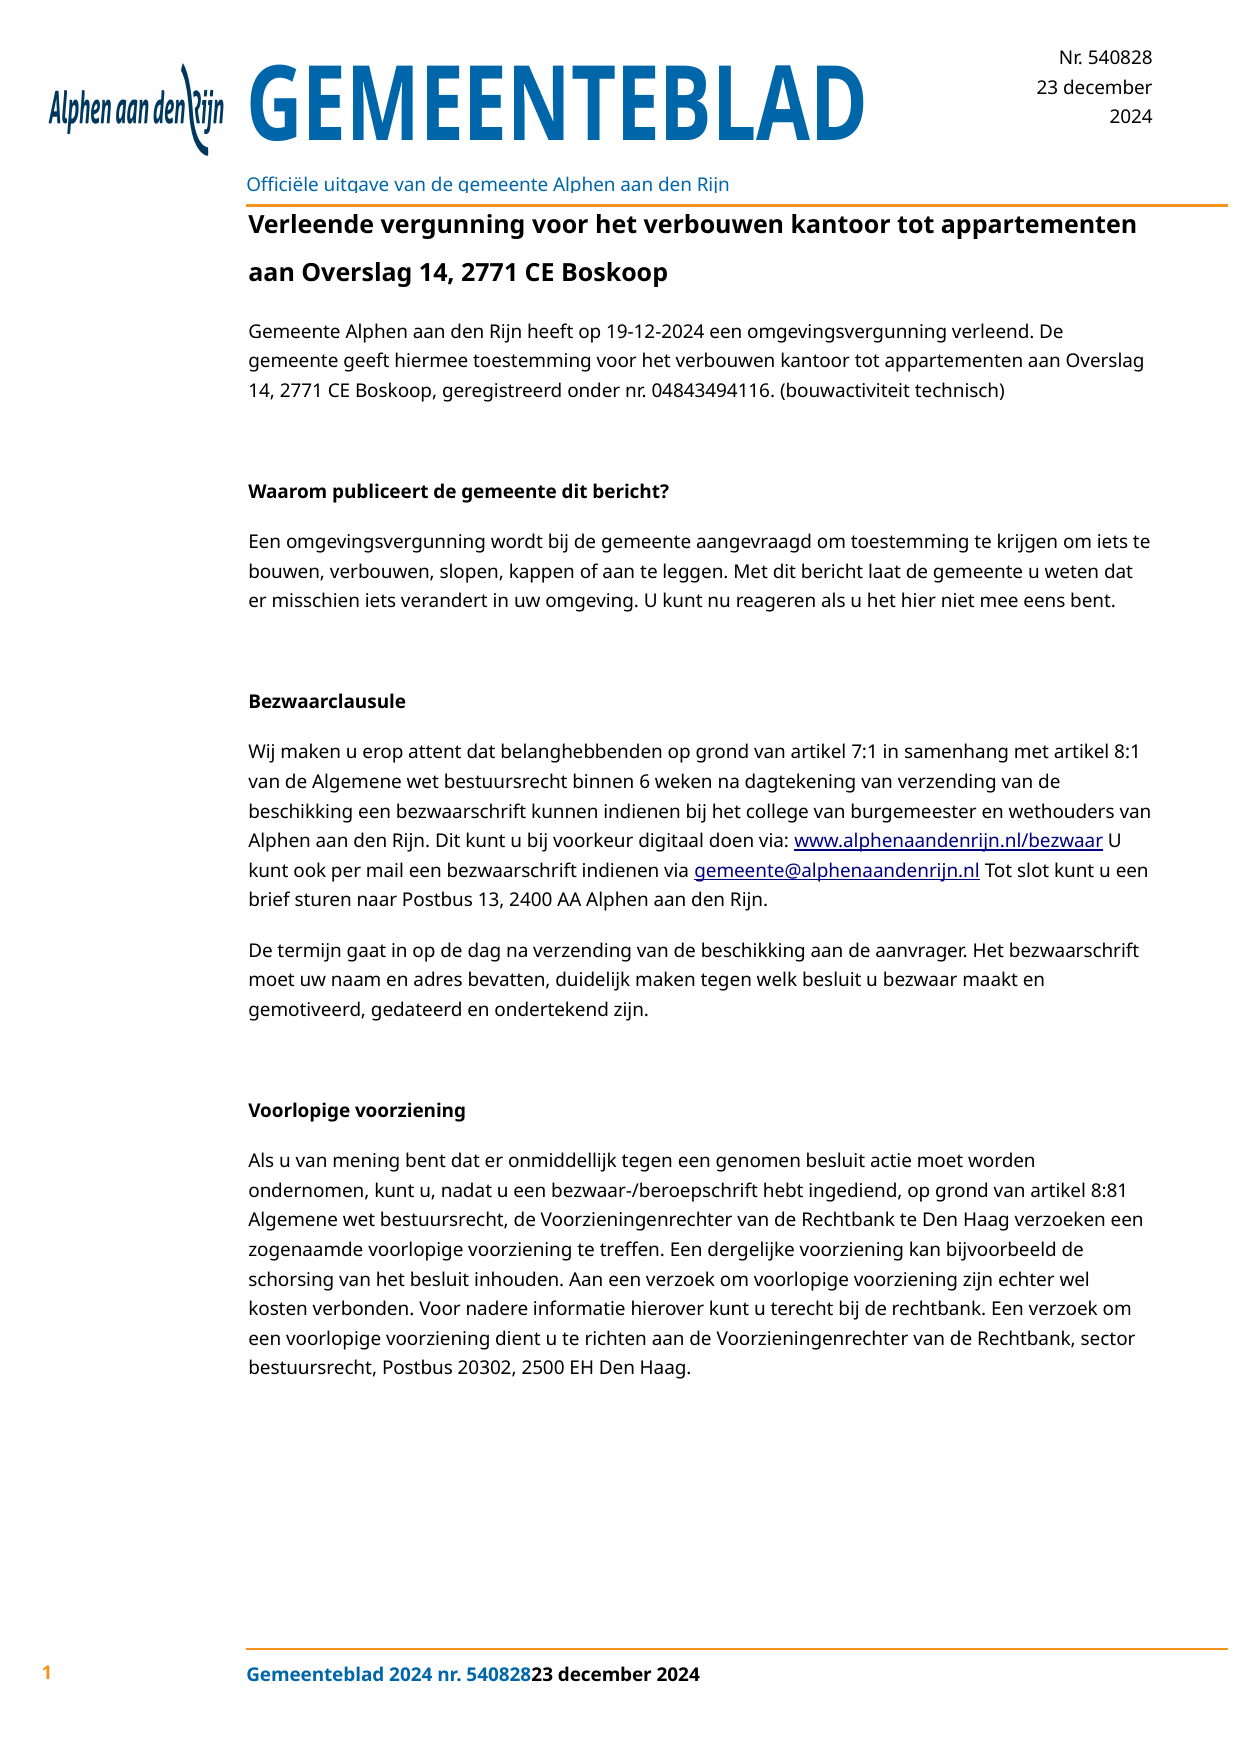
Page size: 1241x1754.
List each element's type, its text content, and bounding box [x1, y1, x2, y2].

text Verleende vergunning voor het verbouwen kantoor tot appartementen aan Overslag 14, 2771 CE Boskoop [248, 207, 1152, 288]
text Als u van mening bent dat er onmiddellijk tegen een genomen besluit actie moet worden ondernomen, kunt u, nadat u een bezwaar-/beroepschrift hebt ingediend, op grond van artikel 8:81 Algemene wet bestuursrecht, de Voorzieningenrechter van de Rechtbank te Den Haag verzoeken een zogenaamde voorlopige voorziening te treffen. Een dergelijke voorziening kan bijvoorbeeld de schorsing van het besluit inhouden. Aan een verzoek om voorlopige voorziening zijn echter wel kosten verbonden. Voor nadere informatie hierover kunt u terecht bij de rechtbank. Een verzoek om een voorlopige voorziening dient u te richten aan de Voorzieningenrechter van de Rechtbank, sector bestuursrecht, Postbus 20302, 2500 EH Den Haag. [248, 1147, 1152, 1380]
text Een omgevingsvergunning wordt bij de gemeente aangevraagd om toestemming te krijgen om iets te bouwen, verbouwen, slopen, kappen of aan te leggen. Met dit bericht laat de gemeente u weten dat er misschien iets verandert in uw omgeving. U kunt nu reageren als u het hier niet mee eens bent. [248, 528, 1152, 613]
text Bezwaarclausule [248, 688, 1152, 714]
text Gemeente Alphen aan den Rijn heeft op 19-12-2024 een omgevingsvergunning verleend. De gemeente geeft hiermee toestemming voor het verbouwen kantoor tot appartementen aan Overslag 14, 2771 CE Boskoop, geregistreerd onder nr. 04843494116. (bouwactiviteit technisch) [248, 318, 1152, 403]
text Wij maken u erop attent dat belanghebbenden op grond van artikel 7:1 in samenhang met artikel 8:1 van de Algemene wet bestuursrecht binnen 6 weken na dagtekening van verzending van de beschikking een bezwaarschrift kunnen indienen bij het college van burgemeester en wethouders van Alphen aan den Rijn. Dit kunt u bij voorkeur digitaal doen via: www.alphenaandenrijn.nl/bezwaar U kunt ook per mail een bezwaarschrift indienen via gemeente@alphenaandenrijn.nl Tot slot kunt u een brief sturen naar Postbus 13, 2400 AA Alphen aan den Rijn. [248, 739, 1152, 912]
text Voorlopige voorziening [248, 1097, 1152, 1123]
text Waarom publiceert de gemeente dit bericht? [248, 478, 1152, 504]
picture [41, 47, 231, 172]
text De termijn gaat in op de dag na verzending van de beschikking aan de aanvrager. Het bezwaarschrift moet uw naam en adres bevatten, duidelijk maken tegen welk besluit u bezwaar maakt en gemotiveerd, gedateerd en ondertekend zijn. [248, 937, 1152, 1022]
